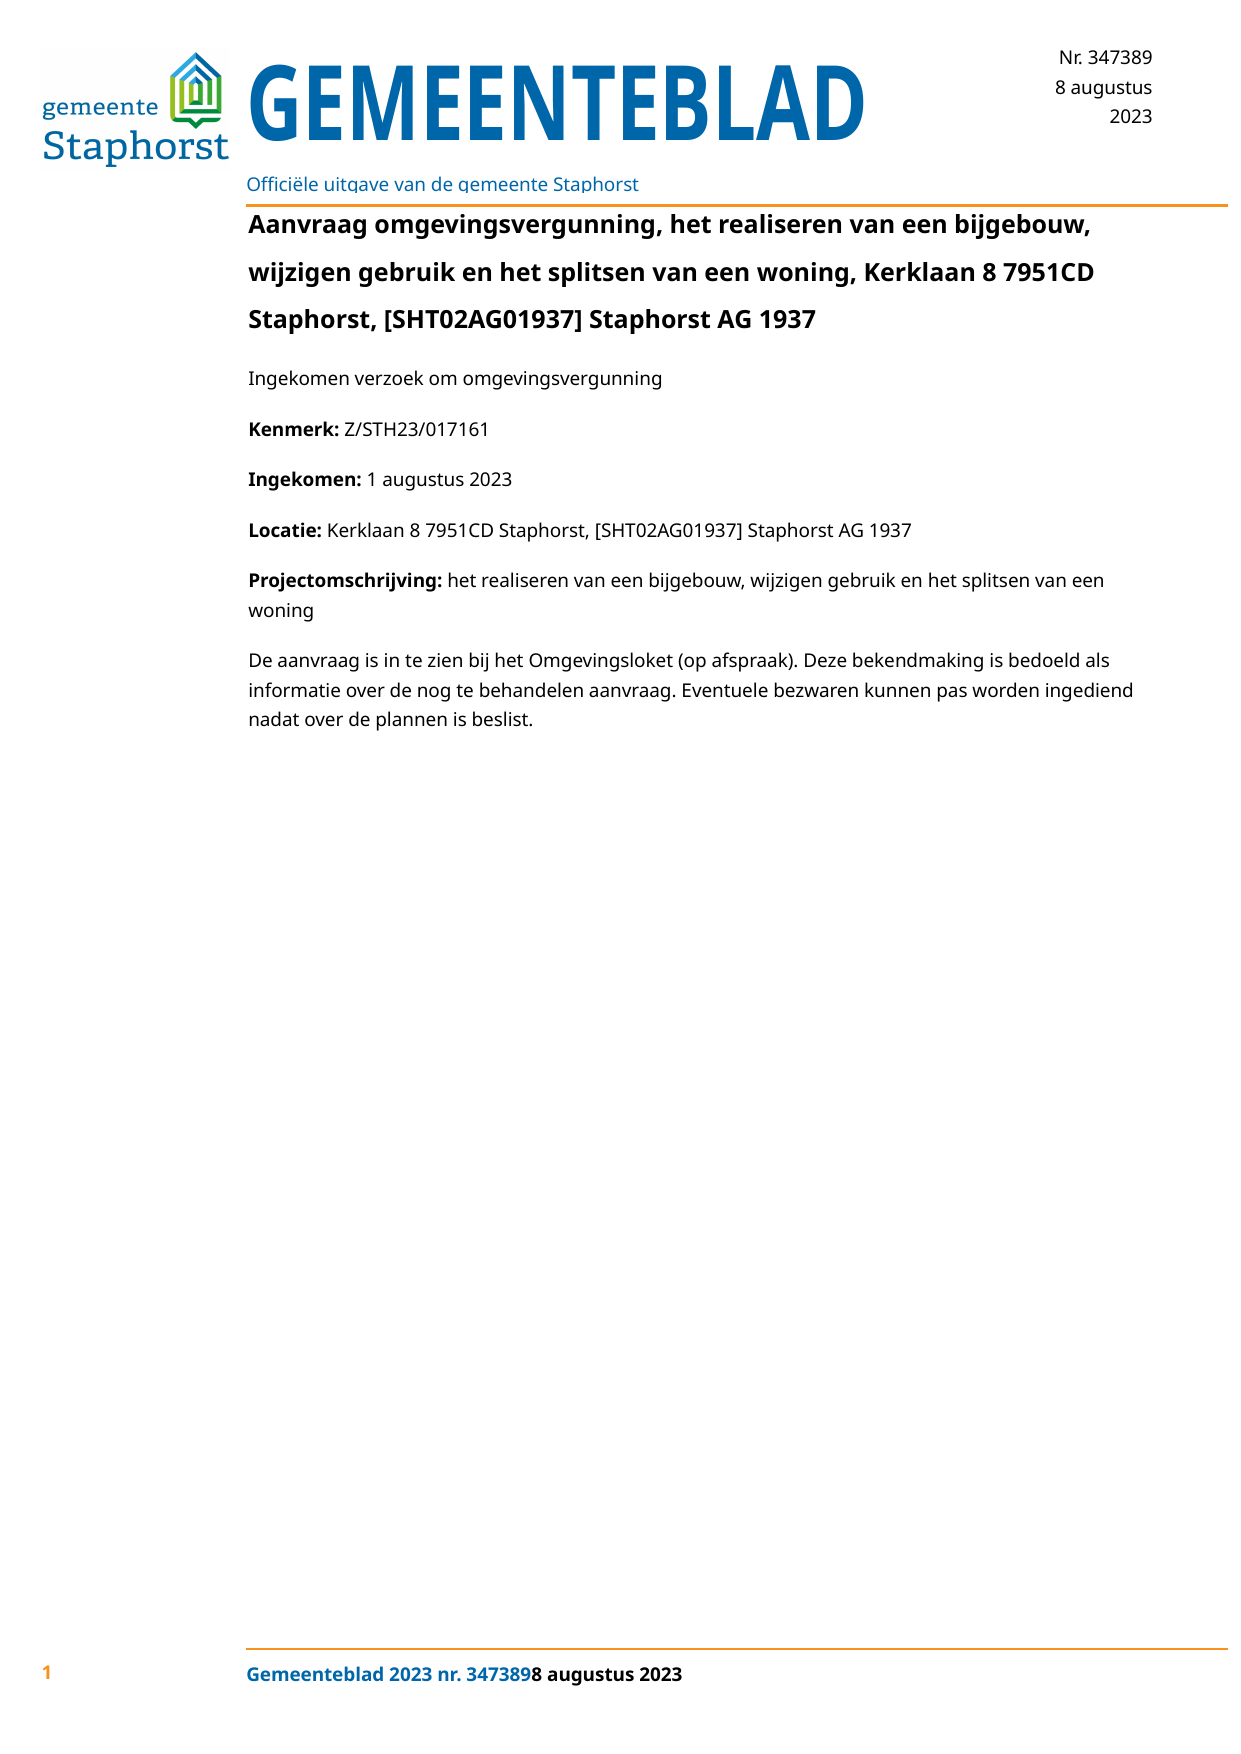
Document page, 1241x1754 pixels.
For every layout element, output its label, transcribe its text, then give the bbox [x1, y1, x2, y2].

text Aanvraag omgevingsvergunning, het realiseren van een bijgebouw, wijzigen gebruik en het splitsen van een woning, Kerklaan 8 7951CD Staphorst, [SHT02AG01937] Staphorst AG 1937 [248, 207, 1152, 336]
picture [41, 47, 231, 172]
text Projectomschrijving: het realiseren van een bijgebouw, wijzigen gebruik en het splitsen van een woning [248, 567, 1152, 622]
text Kenmerk: Z/STH23/017161 [248, 416, 1152, 442]
text Ingekomen verzoek om omgevingsvergunning [248, 366, 1152, 391]
text Locatie: Kerklaan 8 7951CD Staphorst, [SHT02AG01937] Staphorst AG 1937 [248, 517, 1152, 542]
text De aanvraag is in te zien bij het Omgevingsloket (op afspraak). Deze bekendmaking is bedoeld als informatie over de nog te behandelen aanvraag. Eventuele bezwaren kunnen pas worden ingediend nadat over de plannen is beslist. [248, 647, 1152, 732]
text Ingekomen: 1 augustus 2023 [248, 466, 1152, 492]
